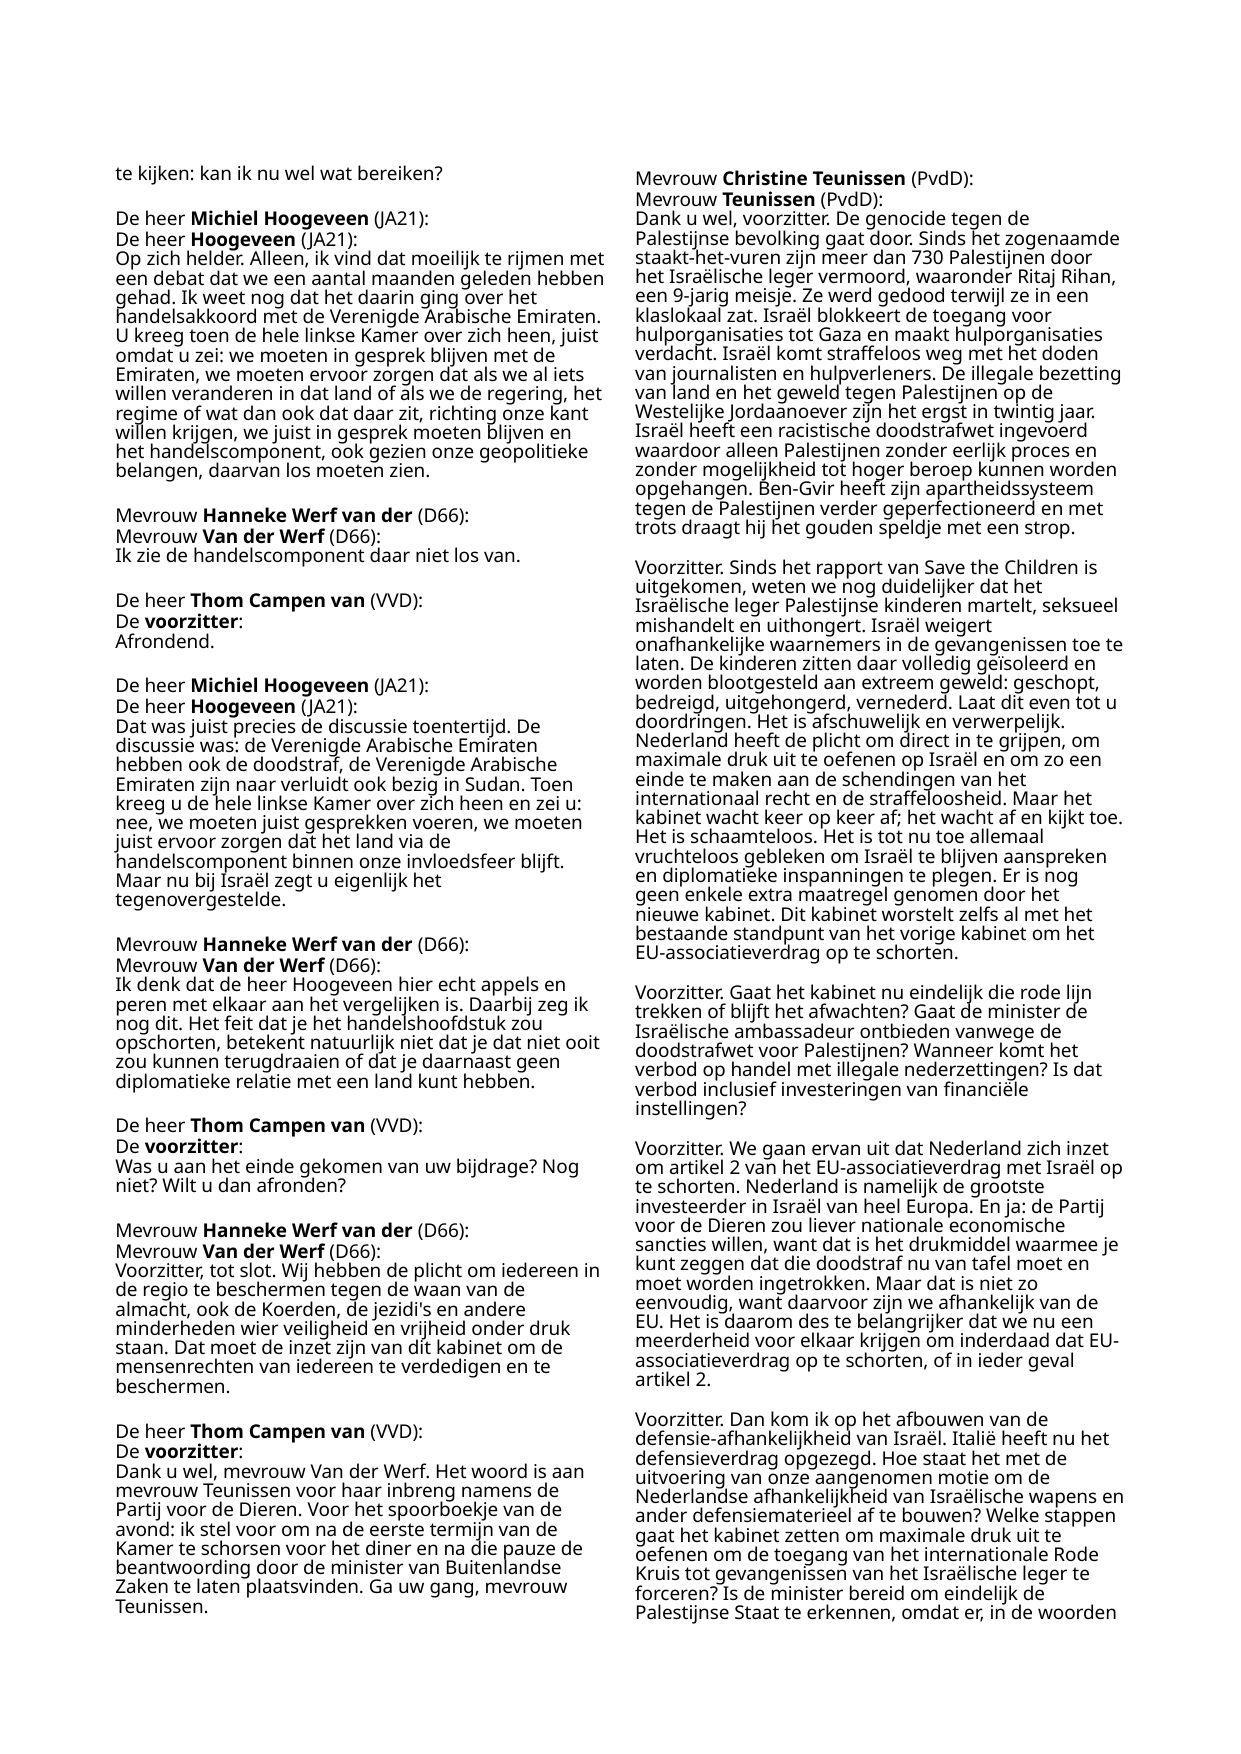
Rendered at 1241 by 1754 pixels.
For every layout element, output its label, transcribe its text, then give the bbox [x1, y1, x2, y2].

text Ik denk dat de heer Hoogeveen hier echt appels en peren met elkaar aan het vergelijken is. Daarbij zeg ik nog dit. Het feit dat je het handelshoofdstuk zou opschorten, betekent natuurlijk niet dat je dat niet ooit zou kunnen terugdraaien of dat je daarnaast geen diplomatieke relatie met een land kunt hebben. [115, 976, 605, 1092]
text De heer Michiel Hoogeveen (JA21): [115, 205, 605, 231]
text Dank u wel, mevrouw Van der Werf. Het woord is aan mevrouw Teunissen voor haar inbreng namens de Partij voor de Dieren. Voor het spoorboekje van de avond: ik stel voor om na de eerste termijn van de Kamer te schorsen voor het diner en na die pauze de beantwoording door de minister van Buitenlandse Zaken te laten plaatsvinden. Ga uw gang, mevrouw Teunissen. [115, 1463, 605, 1617]
text Mevrouw Van der Werf (D66): [115, 957, 605, 976]
text Voorzitter. Dan kom ik op het afbouwen van de defensie-afhankelijkheid van Israël. Italië heeft nu het defensieverdrag opgezegd. Hoe staat het met de uitvoering van onze aangenomen motie om de Nederlandse afhankelijkheid van Israëlische wapens en ander defensiematerieel af te bouwen? Welke stappen gaat het kabinet zetten om maximale druk uit te oefenen om de toegang van het internationale Rode Kruis tot gevangenissen van het Israëlische leger te forceren? Is de minister bereid om eindelijk de Palestijnse Staat te erkennen, omdat er, in de woorden [635, 1411, 1125, 1623]
text Dank u wel, voorzitter. De genocide tegen de Palestijnse bevolking gaat door. Sinds het zogenaamde staakt-het-vuren zijn meer dan 730 Palestijnen door het Israëlische leger vermoord, waaronder Ritaj Rihan, een 9-jarig meisje. Ze werd gedood terwijl ze in een klaslokaal zat. Israël blokkeert de toegang voor hulporganisaties tot Gaza en maakt hulporganisaties verdacht. Israël komt straffeloos weg met het doden van journalisten en hulpverleners. De illegale bezetting van land en het geweld tegen Palestijnen op de Westelijke Jordaanoever zijn het ergst in twintig jaar. Israël heeft een racistische doodstrafwet ingevoerd waardoor alleen Palestijnen zonder eerlijk proces en zonder mogelijkheid tot hoger beroep kunnen worden opgehangen. Ben-Gvir heeft zijn apartheidssysteem tegen de Palestijnen verder geperfectioneerd en met trots draagt hij het gouden speldje met een strop. [635, 210, 1125, 538]
text Voorzitter, tot slot. Wij hebben de plicht om iedereen in de regio te beschermen tegen de waan van de almacht, ook de Koerden, de jezidi's en andere minderheden wier veiligheid en vrijheid onder druk staan. Dat moet de inzet zijn van dit kabinet om de mensenrechten van iedereen te verdedigen en te beschermen. [115, 1262, 605, 1397]
text De heer Thom Campen van (VVD): [115, 1418, 605, 1443]
text Voorzitter. Sinds het rapport van Save the Children is uitgekomen, weten we nog duidelijker dat het Israëlische leger Palestijnse kinderen martelt, seksueel mishandelt en uithongert. Israël weigert onafhankelijke waarnemers in de gevangenissen toe te laten. De kinderen zitten daar volledig geïsoleerd en worden blootgesteld aan extreem geweld: geschopt, bedreigd, uitgehongerd, vernederd. Laat dit even tot u doordringen. Het is afschuwelijk en verwerpelijk. Nederland heeft de plicht om direct in te grijpen, om maximale druk uit te oefenen op Israël en om zo een einde te maken aan de schendingen van het internationaal recht en de straffeloosheid. Maar het kabinet wacht keer op keer af; het wacht af en kijkt toe. Het is schaamteloos. Het is tot nu toe allemaal vruchteloos gebleken om Israël te blijven aanspreken en diplomatieke inspanningen te plegen. Er is nog geen enkele extra maatregel genomen door het nieuwe kabinet. Dit kabinet worstelt zelfs al met het bestaande standpunt van het vorige kabinet om het EU-associatieverdrag op te schorten. [635, 559, 1125, 963]
text Mevrouw Hanneke Werf van der (D66): [115, 502, 605, 528]
text Voorzitter. We gaan ervan uit dat Nederland zich inzet om artikel 2 van het EU-associatieverdrag met Israël op te schorten. Nederland is namelijk de grootste investeerder in Israël van heel Europa. En ja: de Partij voor de Dieren zou liever nationale economische sancties willen, want dat is het drukmiddel waarmee je kunt zeggen dat die doodstraf nu van tafel moet en moet worden ingetrokken. Maar dat is niet zo eenvoudig, want daarvoor zijn we afhankelijk van de EU. Het is daarom des te belangrijker dat we nu een meerderheid voor elkaar krijgen om inderdaad dat EU-associatieverdrag op te schorten, of in ieder geval artikel 2. [635, 1140, 1125, 1390]
text Mevrouw Van der Werf (D66): [115, 528, 605, 547]
text Mevrouw Hanneke Werf van der (D66): [115, 1217, 605, 1243]
text Was u aan het einde gekomen van uw bijdrage? Nog niet? Wilt u dan afronden? [115, 1158, 605, 1196]
text De heer Thom Campen van (VVD): [115, 1113, 605, 1138]
text De voorzitter: [115, 1443, 605, 1463]
text De voorzitter: [115, 1138, 605, 1158]
text Ik zie de handelscomponent daar niet los van. [115, 547, 605, 567]
text De heer Hoogeveen (JA21): [115, 698, 605, 718]
text De heer Hoogeveen (JA21): [115, 231, 605, 250]
text De heer Michiel Hoogeveen (JA21): [115, 673, 605, 698]
text Mevrouw Christine Teunissen (PvdD): [635, 165, 1125, 191]
text Mevrouw Hanneke Werf van der (D66): [115, 931, 605, 957]
text De heer Thom Campen van (VVD): [115, 588, 605, 613]
text De voorzitter: [115, 613, 605, 633]
text Op zich helder. Alleen, ik vind dat moeilijk te rijmen met een debat dat we een aantal maanden geleden hebben gehad. Ik weet nog dat het daarin ging over het handelsakkoord met de Verenigde Arabische Emiraten. U kreeg toen de hele linkse Kamer over zich heen, juist omdat u zei: we moeten in gesprek blijven met de Emiraten, we moeten ervoor zorgen dat als we al iets willen veranderen in dat land of als we de regering, het regime of wat dan ook dat daar zit, richting onze kant willen krijgen, we juist in gesprek moeten blijven en het handelscomponent, ook gezien onze geopolitieke belangen, daarvan los moeten zien. [115, 250, 605, 482]
text te kijken: kan ik nu wel wat bereiken? [115, 165, 605, 184]
text Mevrouw Teunissen (PvdD): [635, 191, 1125, 210]
text Voorzitter. Gaat het kabinet nu eindelijk die rode lijn trekken of blijft het afwachten? Gaat de minister de Israëlische ambassadeur ontbieden vanwege de doodstrafwet voor Palestijnen? Wanneer komt het verbod op handel met illegale nederzettingen? Is dat verbod inclusief investeringen van financiële instellingen? [635, 984, 1125, 1119]
text Mevrouw Van der Werf (D66): [115, 1243, 605, 1262]
text Dat was juist precies de discussie toentertijd. De discussie was: de Verenigde Arabische Emiraten hebben ook de doodstraf, de Verenigde Arabische Emiraten zijn naar verluidt ook bezig in Sudan. Toen kreeg u de hele linkse Kamer over zich heen en zei u: nee, we moeten juist gesprekken voeren, we moeten juist ervoor zorgen dat het land via de handelscomponent binnen onze invloedsfeer blijft. Maar nu bij Israël zegt u eigenlijk het tegenovergestelde. [115, 718, 605, 910]
text Afrondend. [115, 633, 605, 652]
